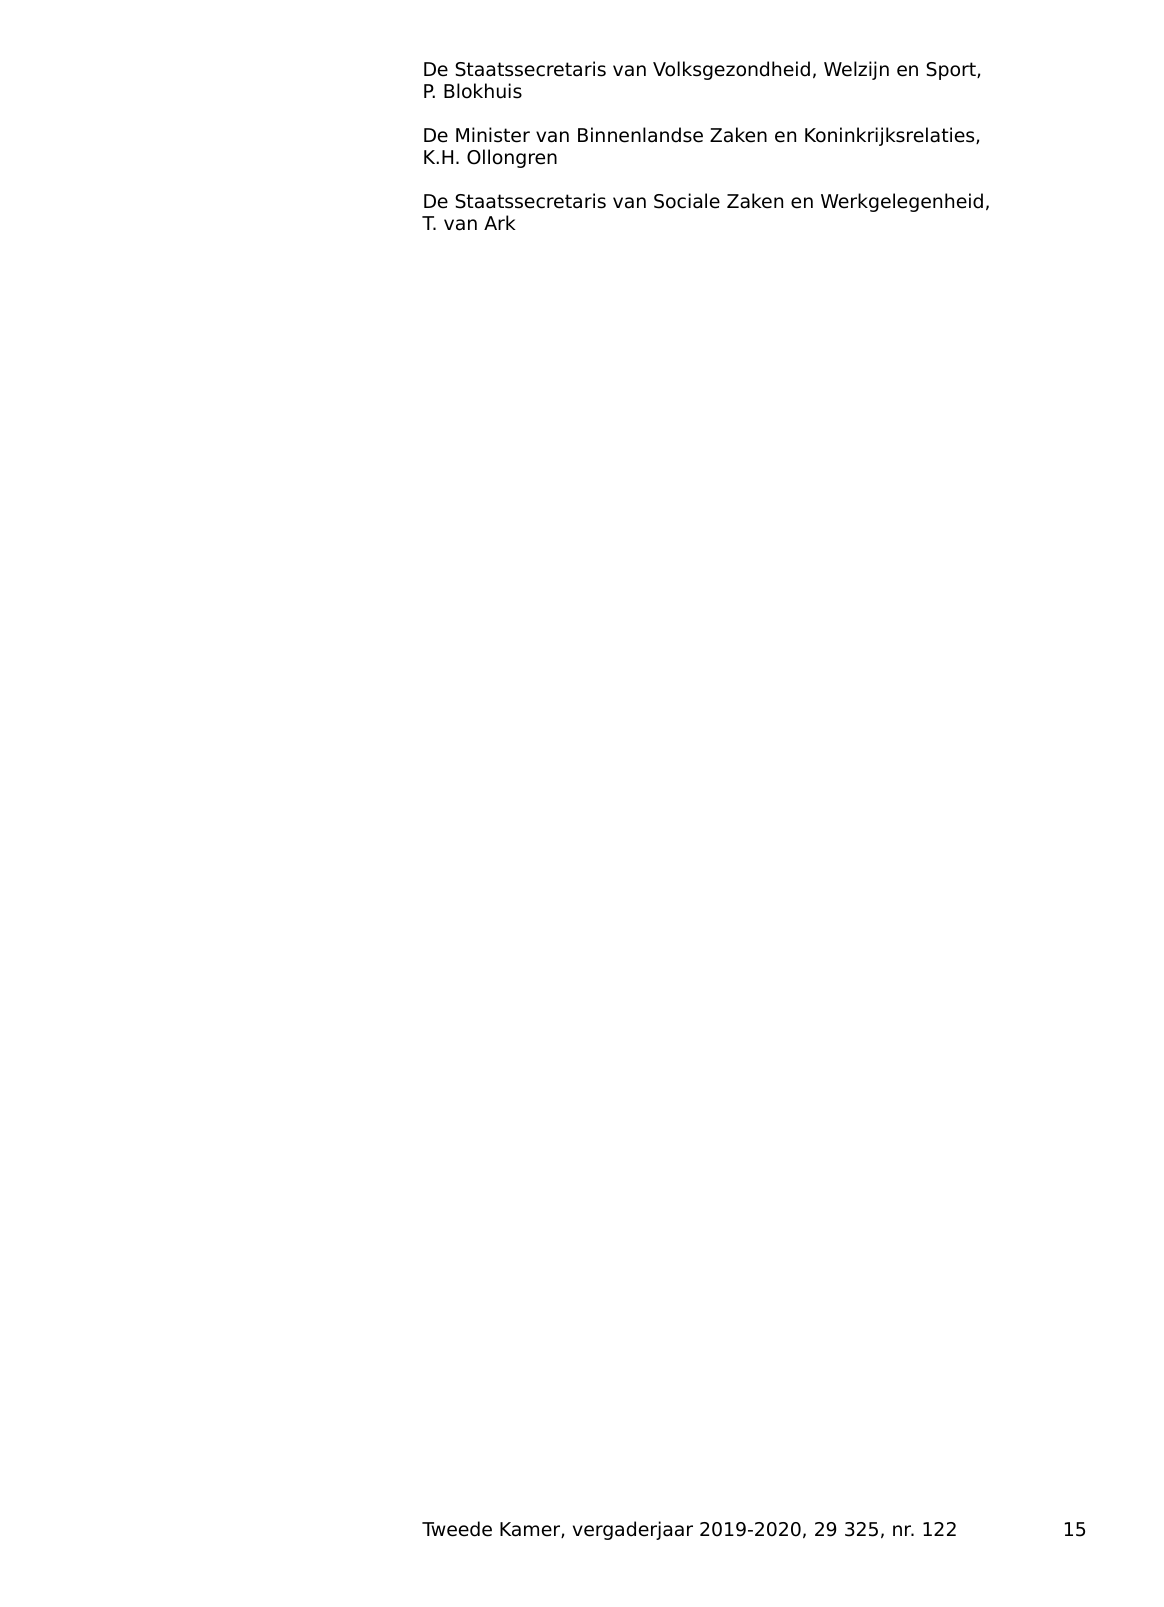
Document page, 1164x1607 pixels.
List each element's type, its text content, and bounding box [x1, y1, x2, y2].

text De Minister van Binnenlandse Zaken en Koninkrijksrelaties, K.H. Ollongren [422, 125, 1087, 169]
text De Staatssecretaris van Volksgezondheid, Welzijn en Sport, P. Blokhuis [422, 59, 1087, 103]
text De Staatssecretaris van Sociale Zaken en Werkgelegenheid, T. van Ark [422, 191, 1087, 235]
